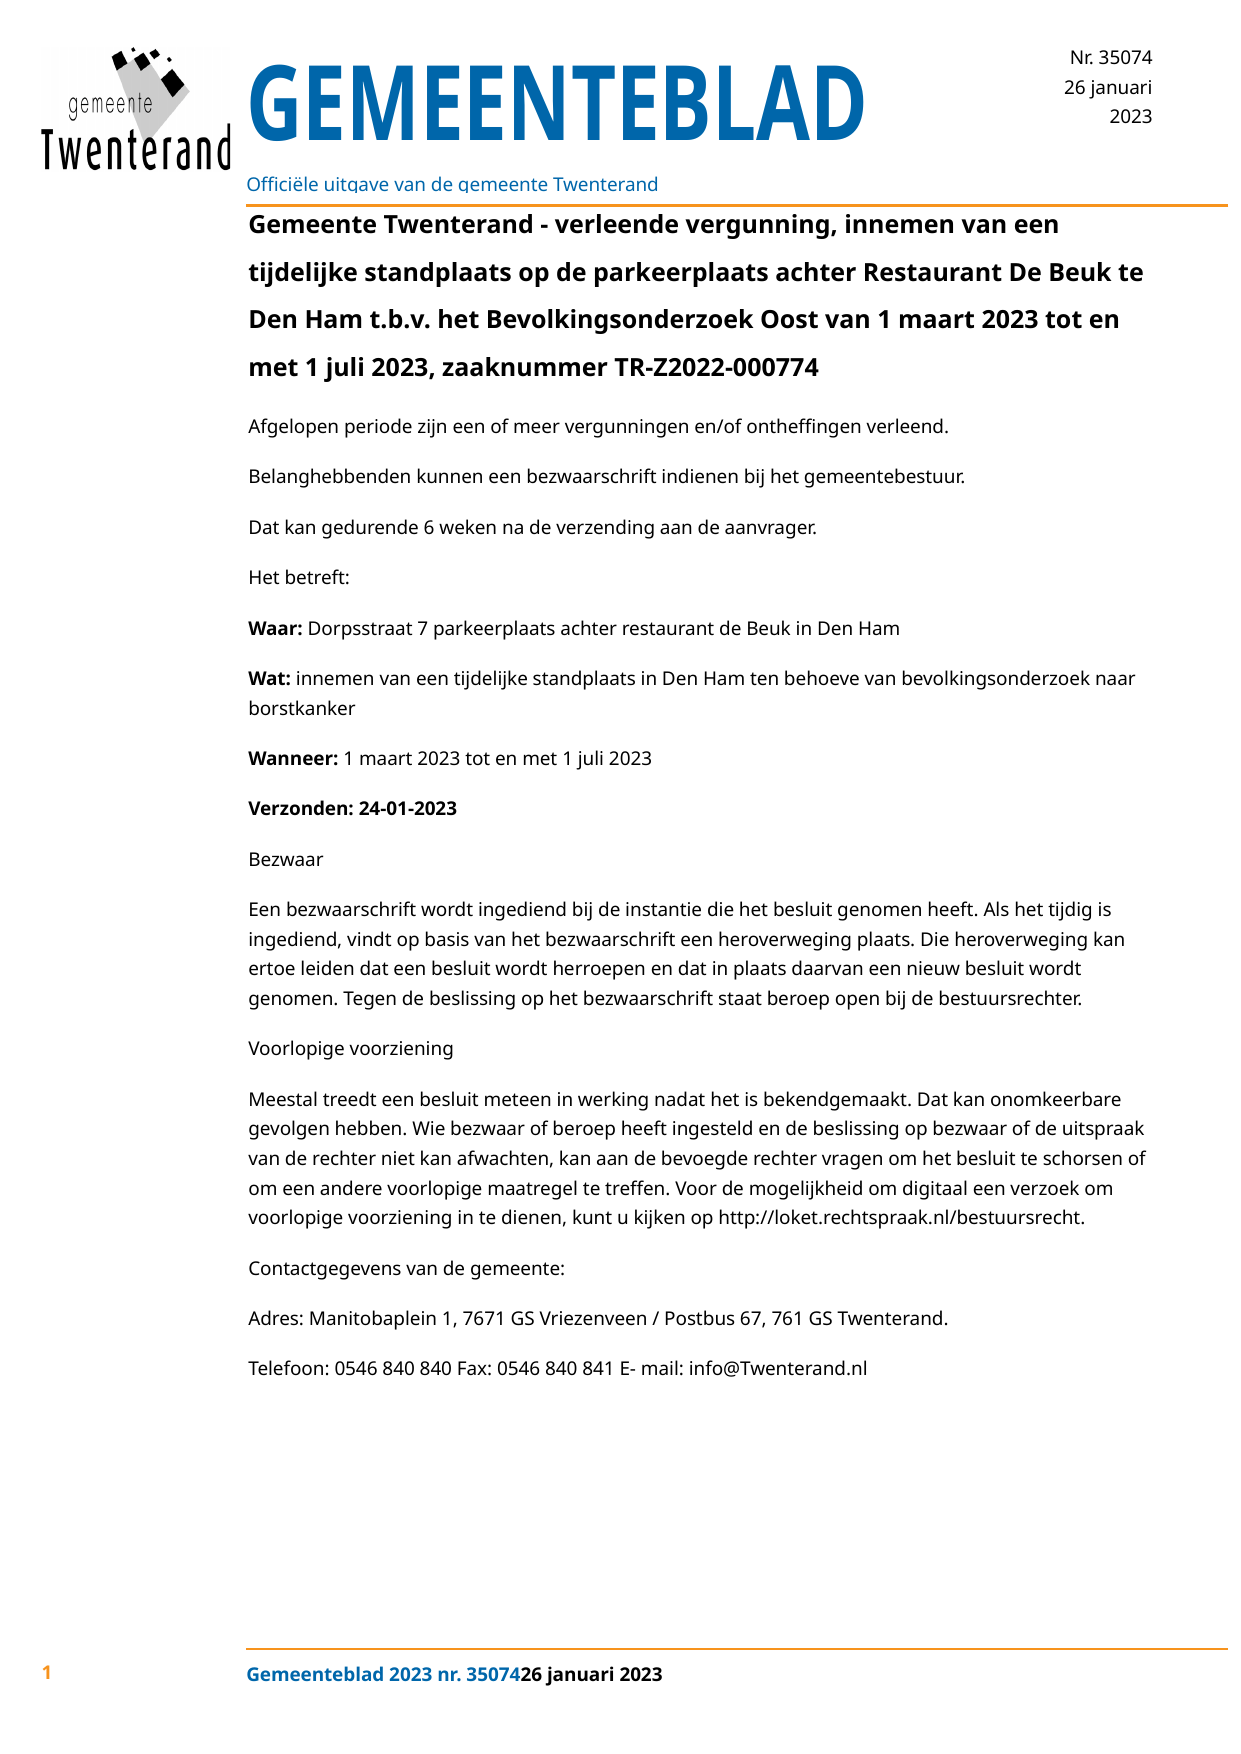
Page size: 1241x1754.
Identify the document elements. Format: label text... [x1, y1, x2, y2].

text Afgelopen periode zijn een of meer vergunningen en/of ontheffingen verleend. [248, 413, 1152, 439]
text Belanghebbenden kunnen een bezwaarschrift indienen bij het gemeentebestuur. [248, 463, 1152, 489]
picture [41, 47, 231, 172]
text Waar: Dorpsstraat 7 parkeerplaats achter restaurant de Beuk in Den Ham [248, 615, 1152, 641]
text Gemeente Twenterand - verleende vergunning, innemen van een tijdelijke standplaats op de parkeerplaats achter Restaurant De Beuk te Den Ham t.b.v. het Bevolkingsonderzoek Oost van 1 maart 2023 tot en met 1 juli 2023, zaaknummer TR-Z2022-000774 [248, 207, 1152, 384]
text Een bezwaarschrift wordt ingediend bij de instantie die het besluit genomen heeft. Als het tijdig is ingediend, vindt op basis van het bezwaarschrift een heroverweging plaats. Die heroverweging kan ertoe leiden dat een besluit wordt herroepen en dat in plaats daarvan een nieuw besluit wordt genomen. Tegen de beslissing op het bezwaarschrift staat beroep open bij de bestuursrechter. [248, 896, 1152, 1011]
text Voorlopige voorziening [248, 1036, 1152, 1061]
text Het betreft: [248, 564, 1152, 590]
text Telefoon: 0546 840 840 Fax: 0546 840 841 E- mail: info@Twenterand.nl [248, 1356, 1152, 1381]
text Wat: innemen van een tijdelijke standplaats in Den Ham ten behoeve van bevolkingsonderzoek naar borstkanker [248, 665, 1152, 721]
text Meestal treedt een besluit meteen in werking nadat het is bekendgemaakt. Dat kan onomkeerbare gevolgen hebben. Wie bezwaar of beroep heeft ingesteld en de beslissing op bezwaar of de uitspraak van de rechter niet kan afwachten, kan aan de bevoegde rechter vragen om het besluit te schorsen of om een andere voorlopige maatregel te treffen. Voor de mogelijkheid om digitaal een verzoek om voorlopige voorziening in te dienen, kunt u kijken op http://loket.rechtspraak.nl/bestuursrecht. [248, 1086, 1152, 1230]
text Bezwaar [248, 846, 1152, 872]
text Verzonden: 24-01-2023 [248, 796, 1152, 821]
text Wanneer: 1 maart 2023 tot en met 1 juli 2023 [248, 745, 1152, 771]
text Dat kan gedurende 6 weken na de verzending aan de aanvrager. [248, 514, 1152, 540]
text Contactgegevens van de gemeente: [248, 1255, 1152, 1281]
text Adres: Manitobaplein 1, 7671 GS Vriezenveen / Postbus 67, 761 GS Twenterand. [248, 1305, 1152, 1331]
